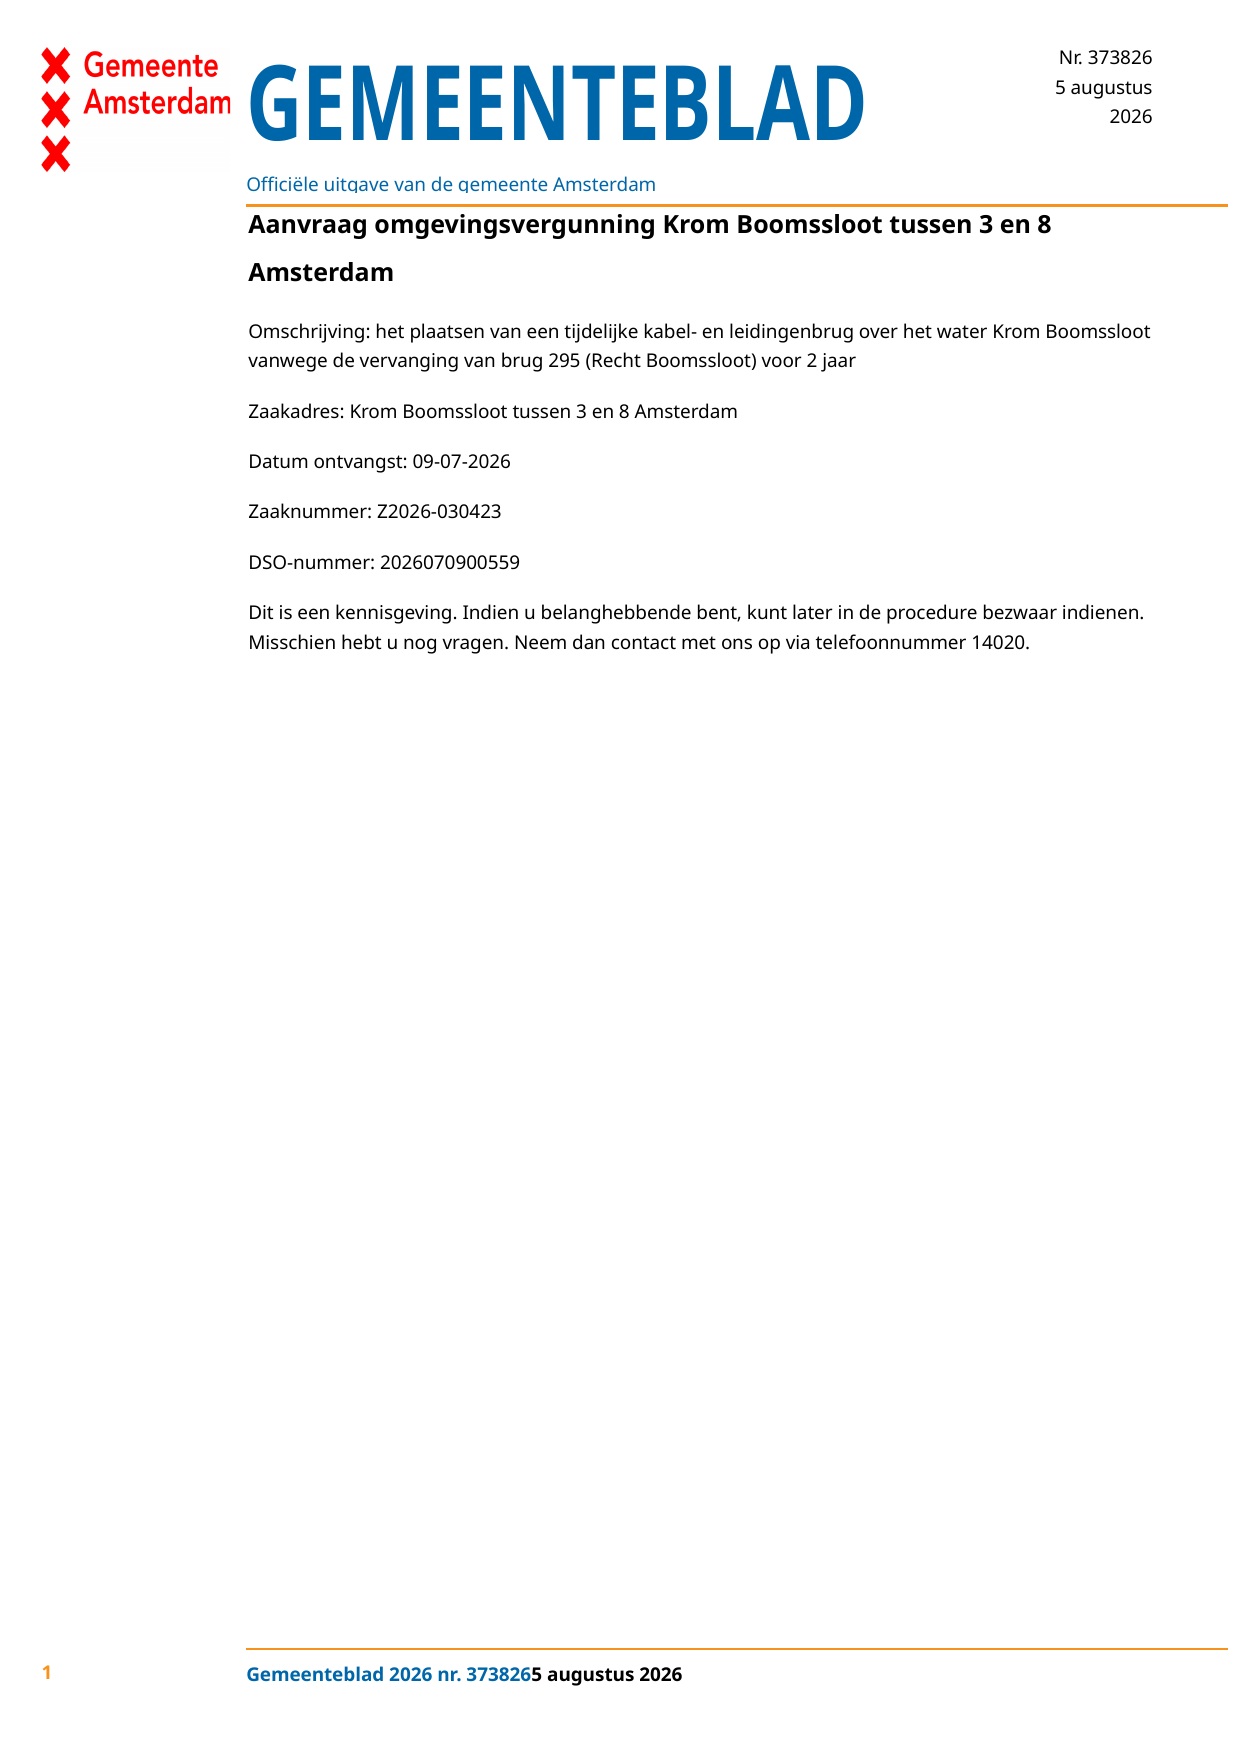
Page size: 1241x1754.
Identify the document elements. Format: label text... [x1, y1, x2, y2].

text Datum ontvangst: 09-07-2026 [248, 448, 1152, 474]
text Zaaknummer: Z2026-030423 [248, 499, 1152, 524]
text Dit is een kennisgeving. Indien u belanghebbende bent, kunt later in de procedure bezwaar indienen. Misschien hebt u nog vragen. Neem dan contact met ons op via telefoonnummer 14020. [248, 599, 1152, 655]
text Aanvraag omgevingsvergunning Krom Boomssloot tussen 3 en 8 Amsterdam [248, 207, 1152, 288]
text Zaakadres: Krom Boomssloot tussen 3 en 8 Amsterdam [248, 398, 1152, 424]
picture [41, 47, 231, 172]
text Omschrijving: het plaatsen van een tijdelijke kabel- en leidingenbrug over het water Krom Boomssloot vanwege de vervanging van brug 295 (Recht Boomssloot) voor 2 jaar [248, 318, 1152, 373]
text DSO-nummer: 2026070900559 [248, 549, 1152, 575]
